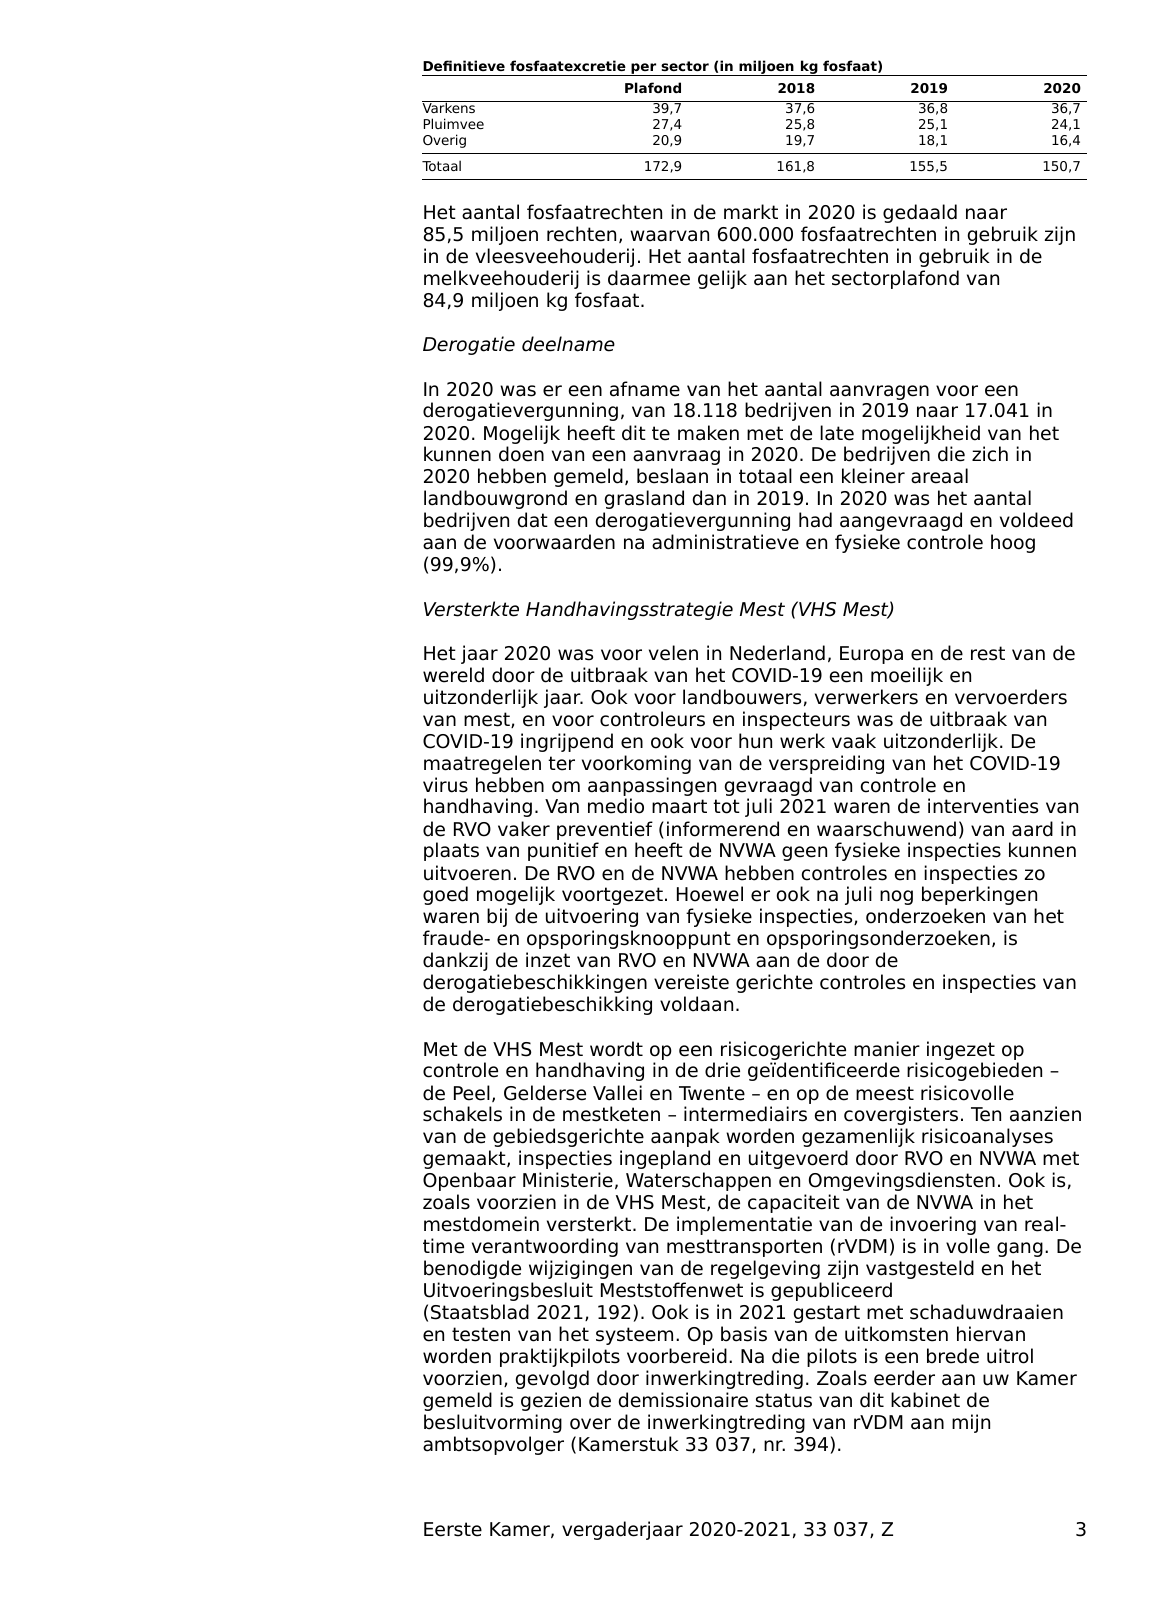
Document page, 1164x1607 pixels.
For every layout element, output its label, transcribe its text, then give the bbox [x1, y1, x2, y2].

table_cell 20,9 [555, 133, 688, 153]
table_cell 36,8 [821, 102, 954, 117]
table_cell 25,1 [821, 117, 954, 132]
table_header Definitieve fosfaatexcretie per sector (in miljoen kg fosfaat) [422, 59, 1087, 75]
subtitle Derogatie deelname [422, 334, 1087, 356]
text Het aantal fosfaatrechten in de markt in 2020 is gedaald naar 85,5 miljoen rechten, waarvan 600.000 fosfaatrechten in gebruik zijn in de vleesveehouderij. Het aantal fosfaatrechten in gebruik in de melkveehouderij is daarmee gelijk aan het sectorplafond van 84,9 miljoen kg fosfaat. [422, 202, 1087, 312]
text In 2020 was er een afname van het aantal aanvragen voor een derogatievergunning, van 18.118 bedrijven in 2019 naar 17.041 in 2020. Mogelijk heeft dit te maken met de late mogelijkheid van het kunnen doen van een aanvraag in 2020. De bedrijven die zich in 2020 hebben gemeld, beslaan in totaal een kleiner areaal landbouwgrond en grasland dan in 2019. In 2020 was het aantal bedrijven dat een derogatievergunning had aangevraagd en voldeed aan de voorwaarden na administratieve en fysieke controle hoog (99,9%). [422, 378, 1087, 576]
table_cell 36,7 [954, 102, 1087, 117]
table_cell Varkens [422, 102, 555, 117]
table_cell [422, 76, 555, 101]
text Met de VHS Mest wordt op een risicogerichte manier ingezet op controle en handhaving in de drie geïdentificeerde risicogebieden – de Peel, Gelderse Vallei en Twente – en op de meest risicovolle schakels in de mestketen – intermediairs en covergisters. Ten aanzien van de gebiedsgerichte aanpak worden gezamenlijk risicoanalyses gemaakt, inspecties ingepland en uitgevoerd door RVO en NVWA met Openbaar Ministerie, Waterschappen en Omgevingsdiensten. Ook is, zoals voorzien in de VHS Mest, de capaciteit van de NVWA in het mestdomein versterkt. De implementatie van de invoering van real-time verantwoording van mesttransporten (rVDM) is in volle gang. De benodigde wijzigingen van de regelgeving zijn vastgesteld en het Uitvoeringsbesluit Meststoffenwet is gepubliceerd (Staatsblad 2021, 192). Ook is in 2021 gestart met schaduwdraaien en testen van het systeem. Op basis van de uitkomsten hiervan worden praktijkpilots voorbereid. Na die pilots is een brede uitrol voorzien, gevolgd door inwerkingtreding. Zoals eerder aan uw Kamer gemeld is gezien de demissionaire status van dit kabinet de besluitvorming over de inwerkingtreding van rVDM aan mijn ambtsopvolger (Kamerstuk 33 037, nr. 394). [422, 1038, 1087, 1456]
table_cell Pluimvee [422, 117, 555, 132]
table_cell Overig [422, 133, 555, 153]
table_cell Plafond [555, 76, 688, 101]
table_cell 27,4 [555, 117, 688, 132]
text Het jaar 2020 was voor velen in Nederland, Europa en de rest van de wereld door de uitbraak van het COVID-19 een moeilijk en uitzonderlijk jaar. Ook voor landbouwers, verwerkers en vervoerders van mest, en voor controleurs en inspecteurs was de uitbraak van COVID-19 ingrijpend en ook voor hun werk vaak uitzonderlijk. De maatregelen ter voorkoming van de verspreiding van het COVID-19 virus hebben om aanpassingen gevraagd van controle en handhaving. Van medio maart tot juli 2021 waren de interventies van de RVO vaker preventief (informerend en waarschuwend) van aard in plaats van punitief en heeft de NVWA geen fysieke inspecties kunnen uitvoeren. De RVO en de NVWA hebben controles en inspecties zo goed mogelijk voortgezet. Hoewel er ook na juli nog beperkingen waren bij de uitvoering van fysieke inspecties, onderzoeken van het fraude- en opsporingsknooppunt en opsporingsonderzoeken, is dankzij de inzet van RVO en NVWA aan de door de derogatiebeschikkingen vereiste gerichte controles en inspecties van de derogatiebeschikking voldaan. [422, 643, 1087, 1016]
subtitle Versterkte Handhavingsstrategie Mest (VHS Mest) [422, 598, 1087, 620]
table_cell 2019 [821, 76, 954, 101]
table_cell 2020 [954, 76, 1087, 101]
table_cell 24,1 [954, 117, 1087, 132]
table_cell 16,4 [954, 133, 1087, 153]
table_cell 37,6 [688, 102, 821, 117]
table_cell Totaal [422, 154, 555, 179]
table_cell 19,7 [688, 133, 821, 153]
table_cell 161,8 [688, 154, 821, 179]
table_cell 150,7 [954, 154, 1087, 179]
table_cell 172,9 [555, 154, 688, 179]
table_cell 155,5 [821, 154, 954, 179]
table_cell 39,7 [555, 102, 688, 117]
table_cell 2018 [688, 76, 821, 101]
table_cell 18,1 [821, 133, 954, 153]
table_cell 25,8 [688, 117, 821, 132]
